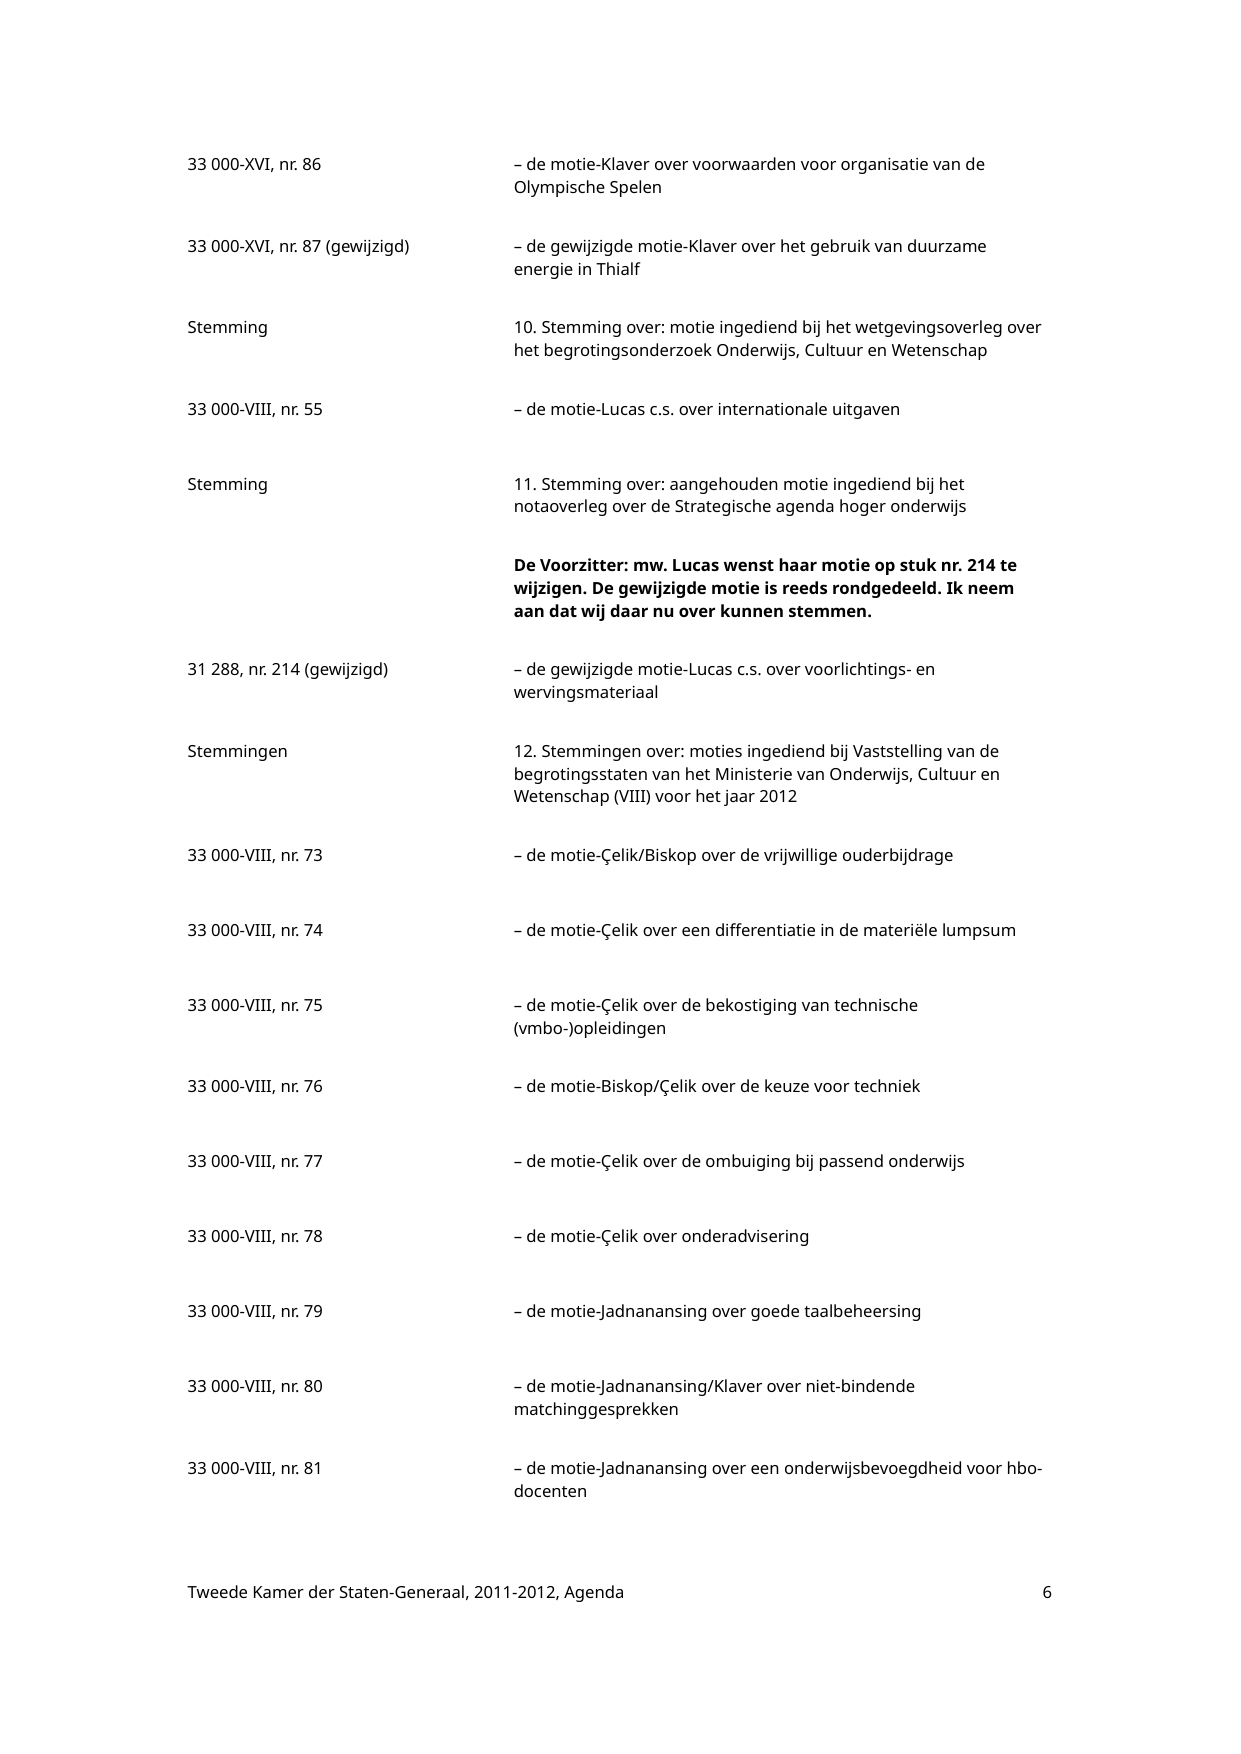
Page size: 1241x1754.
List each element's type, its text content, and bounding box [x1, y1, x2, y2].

table_cell – de gewijzigde motie-Lucas c.s. over voorlichtings- en wervingsmateriaal [510, 655, 1053, 736]
table_cell [490, 1297, 510, 1372]
table_cell [490, 655, 510, 736]
table_cell – de motie-Biskop/Çelik over de keuze voor techniek [510, 1072, 1053, 1147]
table_cell 12. Stemmingen over: moties ingediend bij Vaststelling van de begrotingsstaten van het Ministerie van Onderwijs, Cultuur en Wetenschap (VIII) voor het jaar 2012 [510, 736, 1053, 841]
table_cell [490, 231, 510, 313]
table_cell 33 000-VIII, nr. 77 [188, 1147, 490, 1222]
table_cell 33 000-VIII, nr. 78 [188, 1222, 490, 1297]
table_cell [490, 551, 510, 655]
table_cell 33 000-XVI, nr. 86 [188, 150, 490, 231]
table_cell [490, 313, 510, 394]
table_cell – de motie-Jadnanansing over een onderwijsbevoegdheid voor hbo-docenten [510, 1454, 1053, 1535]
table_cell [490, 1454, 510, 1535]
table_cell Stemmingen [188, 736, 490, 841]
table_cell – de motie-Jadnanansing/Klaver over niet-bindende matchinggesprekken [510, 1372, 1053, 1453]
table_cell – de motie-Lucas c.s. over internationale uitgaven [510, 394, 1053, 469]
table_cell [490, 736, 510, 841]
table_cell [490, 1222, 510, 1297]
table_cell 33 000-VIII, nr. 76 [188, 1072, 490, 1147]
table_cell 33 000-VIII, nr. 73 [188, 841, 490, 916]
table_cell [490, 394, 510, 469]
table_cell [490, 916, 510, 991]
table_cell – de motie-Jadnanansing over goede taalbeheersing [510, 1297, 1053, 1372]
table_cell De Voorzitter: mw. Lucas wenst haar motie op stuk nr. 214 te wijzigen. De gewijzigde motie is reeds rondgedeeld. Ik neem aan dat wij daar nu over kunnen stemmen. [510, 551, 1053, 655]
table_cell Stemming [188, 313, 490, 394]
table_cell 33 000-VIII, nr. 55 [188, 394, 490, 469]
table_cell – de motie-Çelik/Biskop over de vrijwillige ouderbijdrage [510, 841, 1053, 916]
table_cell 33 000-XVI, nr. 87 (gewijzigd) [188, 231, 490, 313]
table_cell 33 000-VIII, nr. 79 [188, 1297, 490, 1372]
table_cell 33 000-VIII, nr. 80 [188, 1372, 490, 1453]
table_cell 33 000-VIII, nr. 74 [188, 916, 490, 991]
table_cell – de motie-Çelik over de bekostiging van technische (vmbo-)opleidingen [510, 991, 1053, 1072]
table_cell 33 000-VIII, nr. 81 [188, 1454, 490, 1535]
table_cell Stemming [188, 469, 490, 551]
table_cell [490, 1372, 510, 1453]
table_cell – de motie-Çelik over de ombuiging bij passend onderwijs [510, 1147, 1053, 1222]
table_cell [490, 150, 510, 231]
table_cell 10. Stemming over: motie ingediend bij het wetgevingsoverleg over het begrotingsonderzoek Onderwijs, Cultuur en Wetenschap [510, 313, 1053, 394]
table_cell – de motie-Çelik over een differentiatie in de materiële lumpsum [510, 916, 1053, 991]
table_cell 31 288, nr. 214 (gewijzigd) [188, 655, 490, 736]
table_cell 11. Stemming over: aangehouden motie ingediend bij het notaoverleg over de Strategische agenda hoger onderwijs [510, 469, 1053, 551]
table_cell – de motie-Klaver over voorwaarden voor organisatie van de Olympische Spelen [510, 150, 1053, 231]
table_cell – de motie-Çelik over onderadvisering [510, 1222, 1053, 1297]
table_cell [490, 841, 510, 916]
table_cell 33 000-VIII, nr. 75 [188, 991, 490, 1072]
table_cell – de gewijzigde motie-Klaver over het gebruik van duurzame energie in Thialf [510, 231, 1053, 313]
table_cell [188, 551, 490, 655]
table_cell [490, 1072, 510, 1147]
table_cell [490, 991, 510, 1072]
table_cell [490, 1147, 510, 1222]
table_cell [490, 469, 510, 551]
